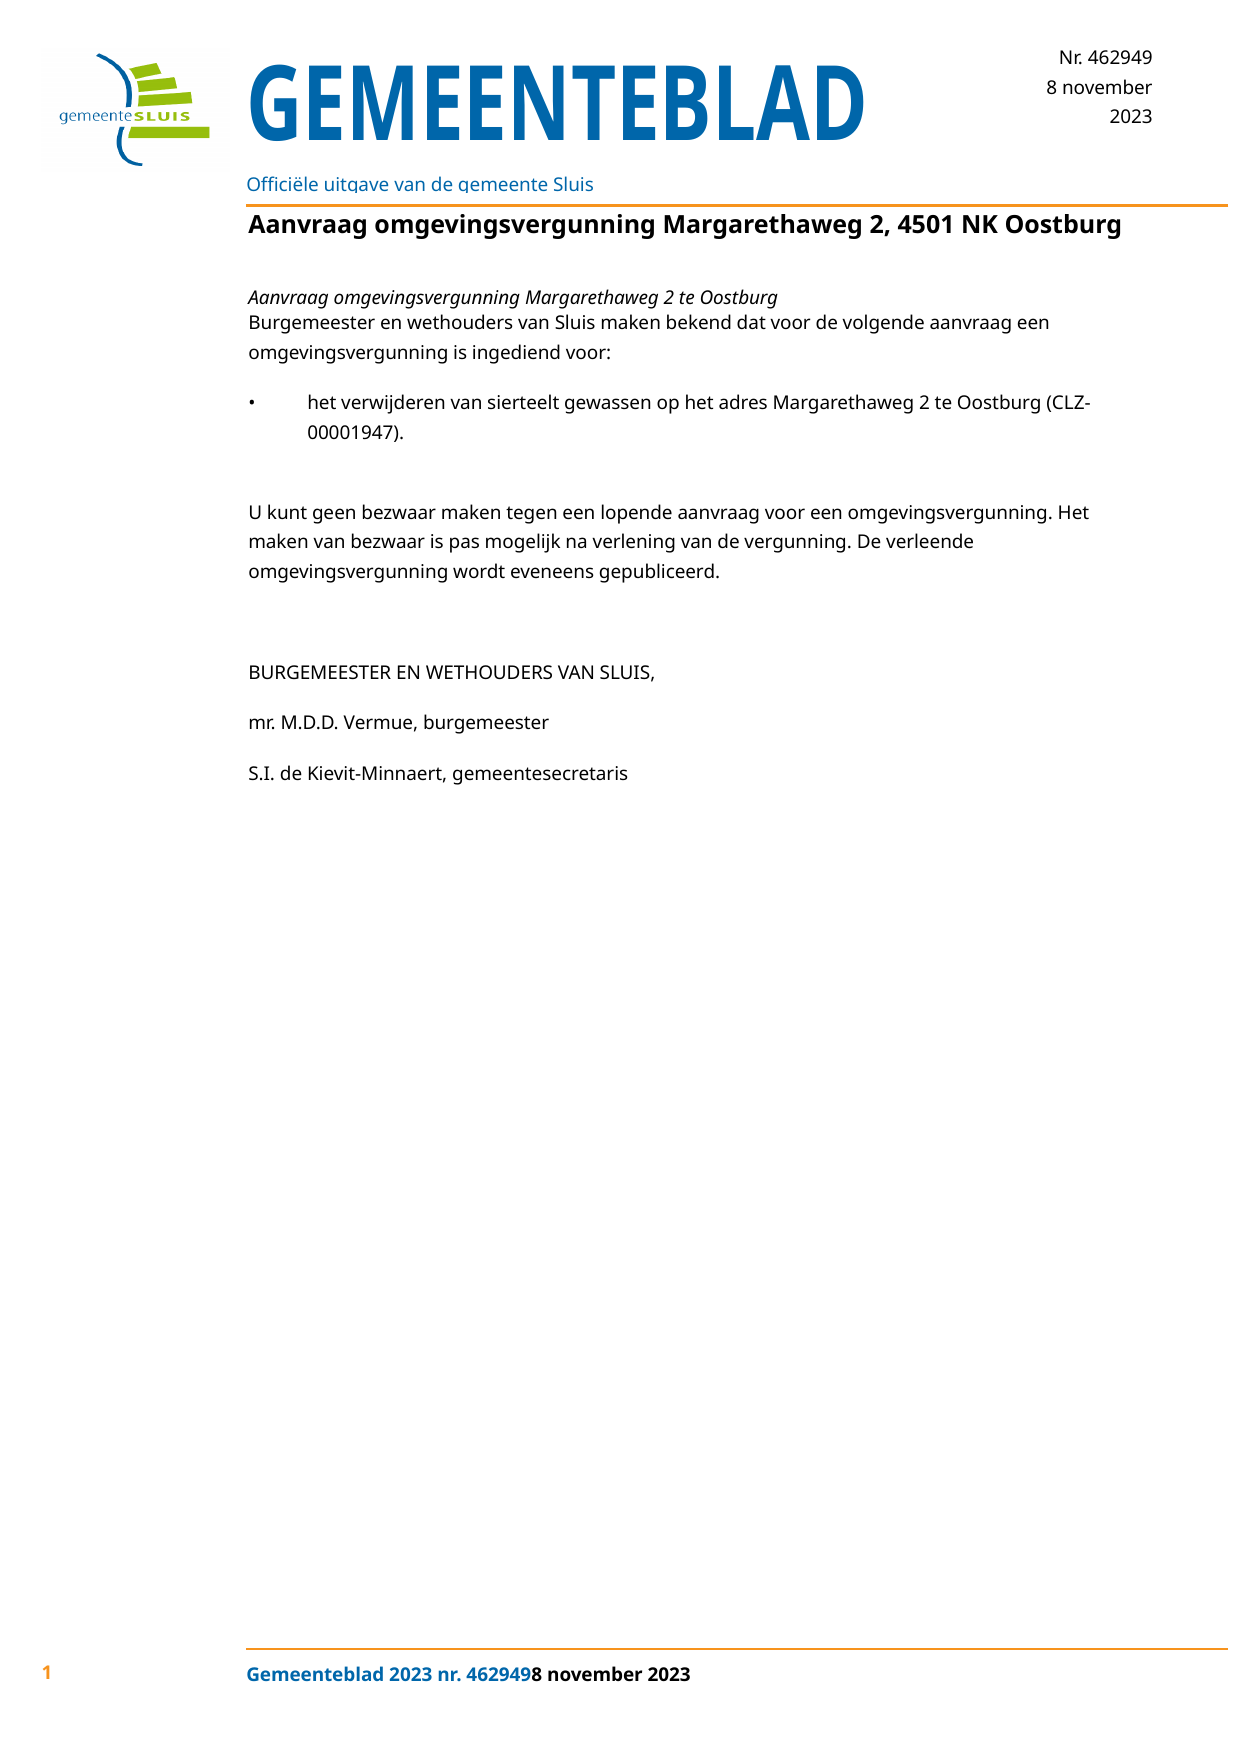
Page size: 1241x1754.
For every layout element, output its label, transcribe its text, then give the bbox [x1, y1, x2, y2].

text S.I. de Kievit-Minnaert, gemeentesecretaris [248, 760, 1152, 786]
text Aanvraag omgevingsvergunning Margarethaweg 2 te Oostburg [248, 284, 1152, 309]
text Aanvraag omgevingsvergunning Margarethaweg 2, 4501 NK Oostburg [248, 207, 1152, 241]
text BURGEMEESTER EN WETHOUDERS VAN SLUIS, [248, 659, 1152, 685]
text U kunt geen bezwaar maken tegen een lopende aanvraag voor een omgevingsvergunning. Het maken van bezwaar is pas mogelijk na verlening van de vergunning. De verleende omgevingsvergunning wordt eveneens gepubliceerd. [248, 499, 1152, 584]
text Burgemeester en wethouders van Sluis maken bekend dat voor de volgende aanvraag een omgevingsvergunning is ingediend voor: [248, 309, 1152, 365]
list het verwijderen van sierteelt gewassen op het adres Margarethaweg 2 te Oostburg (CLZ-00001947). [248, 389, 1152, 445]
text mr. M.D.D. Vermue, burgemeester [248, 709, 1152, 735]
picture [41, 47, 231, 172]
